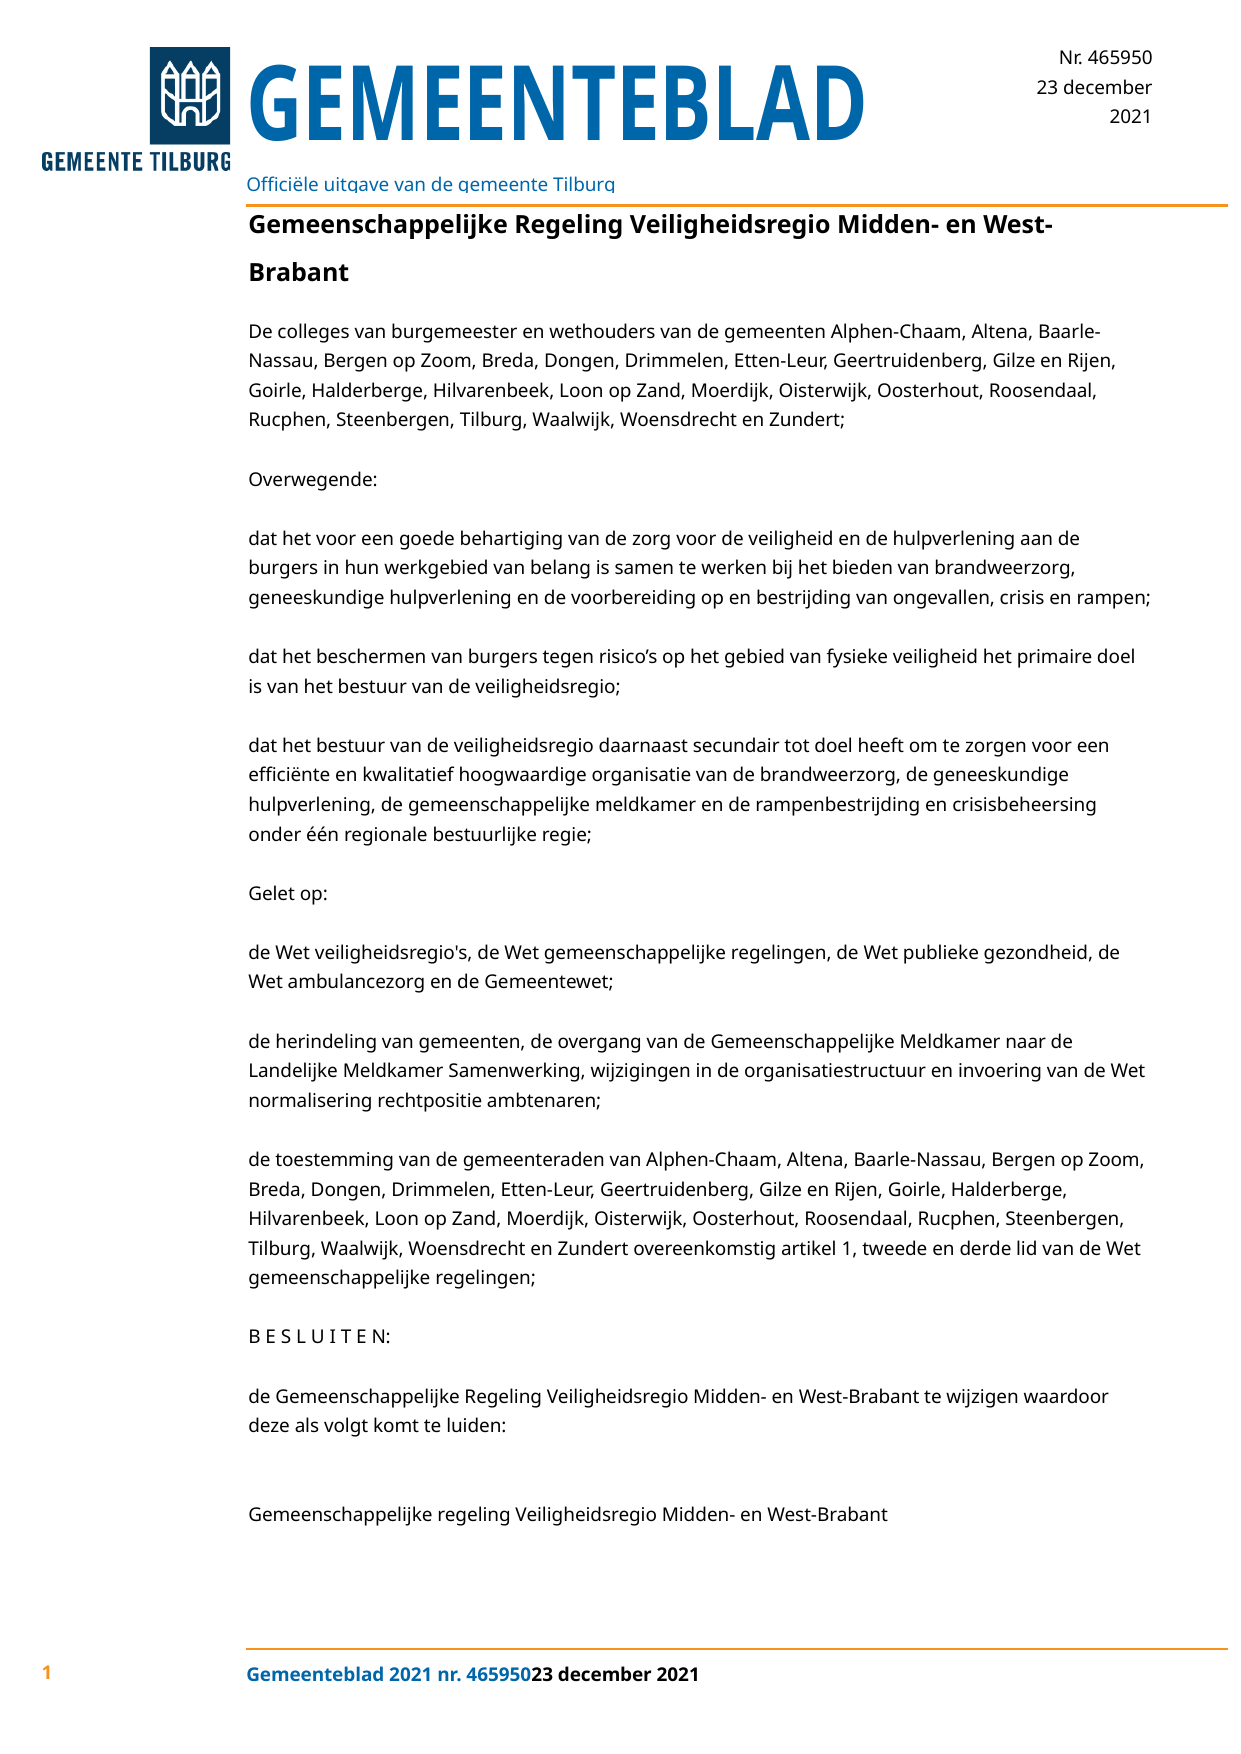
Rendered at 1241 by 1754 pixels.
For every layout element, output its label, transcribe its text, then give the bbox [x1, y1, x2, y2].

text dat het voor een goede behartiging van de zorg voor de veiligheid en de hulpverlening aan de burgers in hun werkgebied van belang is samen te werken bij het bieden van brandweerzorg, geneeskundige hulpverlening en de voorbereiding op en bestrijding van ongevallen, crisis en rampen; [248, 525, 1152, 610]
text B E S L U I T E N: [248, 1324, 1152, 1349]
text Overwegende: [248, 466, 1152, 492]
picture [41, 47, 231, 172]
text De colleges van burgemeester en wethouders van de gemeenten Alphen-Chaam, Altena, Baarle-Nassau, Bergen op Zoom, Breda, Dongen, Drimmelen, Etten-Leur, Geertruidenberg, Gilze en Rijen, Goirle, Halderberge, Hilvarenbeek, Loon op Zand, Moerdijk, Oisterwijk, Oosterhout, Roosendaal, Rucphen, Steenbergen, Tilburg, Waalwijk, Woensdrecht en Zundert; [248, 318, 1152, 432]
text de Wet veiligheidsregio's, de Wet gemeenschappelijke regelingen, de Wet publieke gezondheid, de Wet ambulancezorg en de Gemeentewet; [248, 939, 1152, 994]
text de Gemeenschappelijke Regeling Veiligheidsregio Midden- en West-Brabant te wijzigen waardoor deze als volgt komt te luiden: [248, 1383, 1152, 1438]
text de toestemming van de gemeenteraden van Alphen-Chaam, Altena, Baarle-Nassau, Bergen op Zoom, Breda, Dongen, Drimmelen, Etten-Leur, Geertruidenberg, Gilze en Rijen, Goirle, Halderberge, Hilvarenbeek, Loon op Zand, Moerdijk, Oisterwijk, Oosterhout, Roosendaal, Rucphen, Steenbergen, Tilburg, Waalwijk, Woensdrecht en Zundert overeenkomstig artikel 1, tweede en derde lid van de Wet gemeenschappelijke regelingen; [248, 1146, 1152, 1290]
text dat het beschermen van burgers tegen risico’s op het gebied van fysieke veiligheid het primaire doel is van het bestuur van de veiligheidsregio; [248, 643, 1152, 699]
text Gelet op: [248, 880, 1152, 906]
text Gemeenschappelijke Regeling Veiligheidsregio Midden- en West-Brabant [248, 207, 1152, 288]
text de herindeling van gemeenten, de overgang van de Gemeenschappelijke Meldkamer naar de Landelijke Meldkamer Samenwerking, wijzigingen in de organisatiestructuur en invoering van de Wet normalisering rechtpositie ambtenaren; [248, 1028, 1152, 1113]
text dat het bestuur van de veiligheidsregio daarnaast secundair tot doel heeft om te zorgen voor een efficiënte en kwalitatief hoogwaardige organisatie van de brandweerzorg, de geneeskundige hulpverlening, de gemeenschappelijke meldkamer en de rampenbestrijding en crisisbeheersing onder één regionale bestuurlijke regie; [248, 732, 1152, 847]
text Gemeenschappelijke regeling Veiligheidsregio Midden- en West-Brabant [248, 1501, 1152, 1527]
